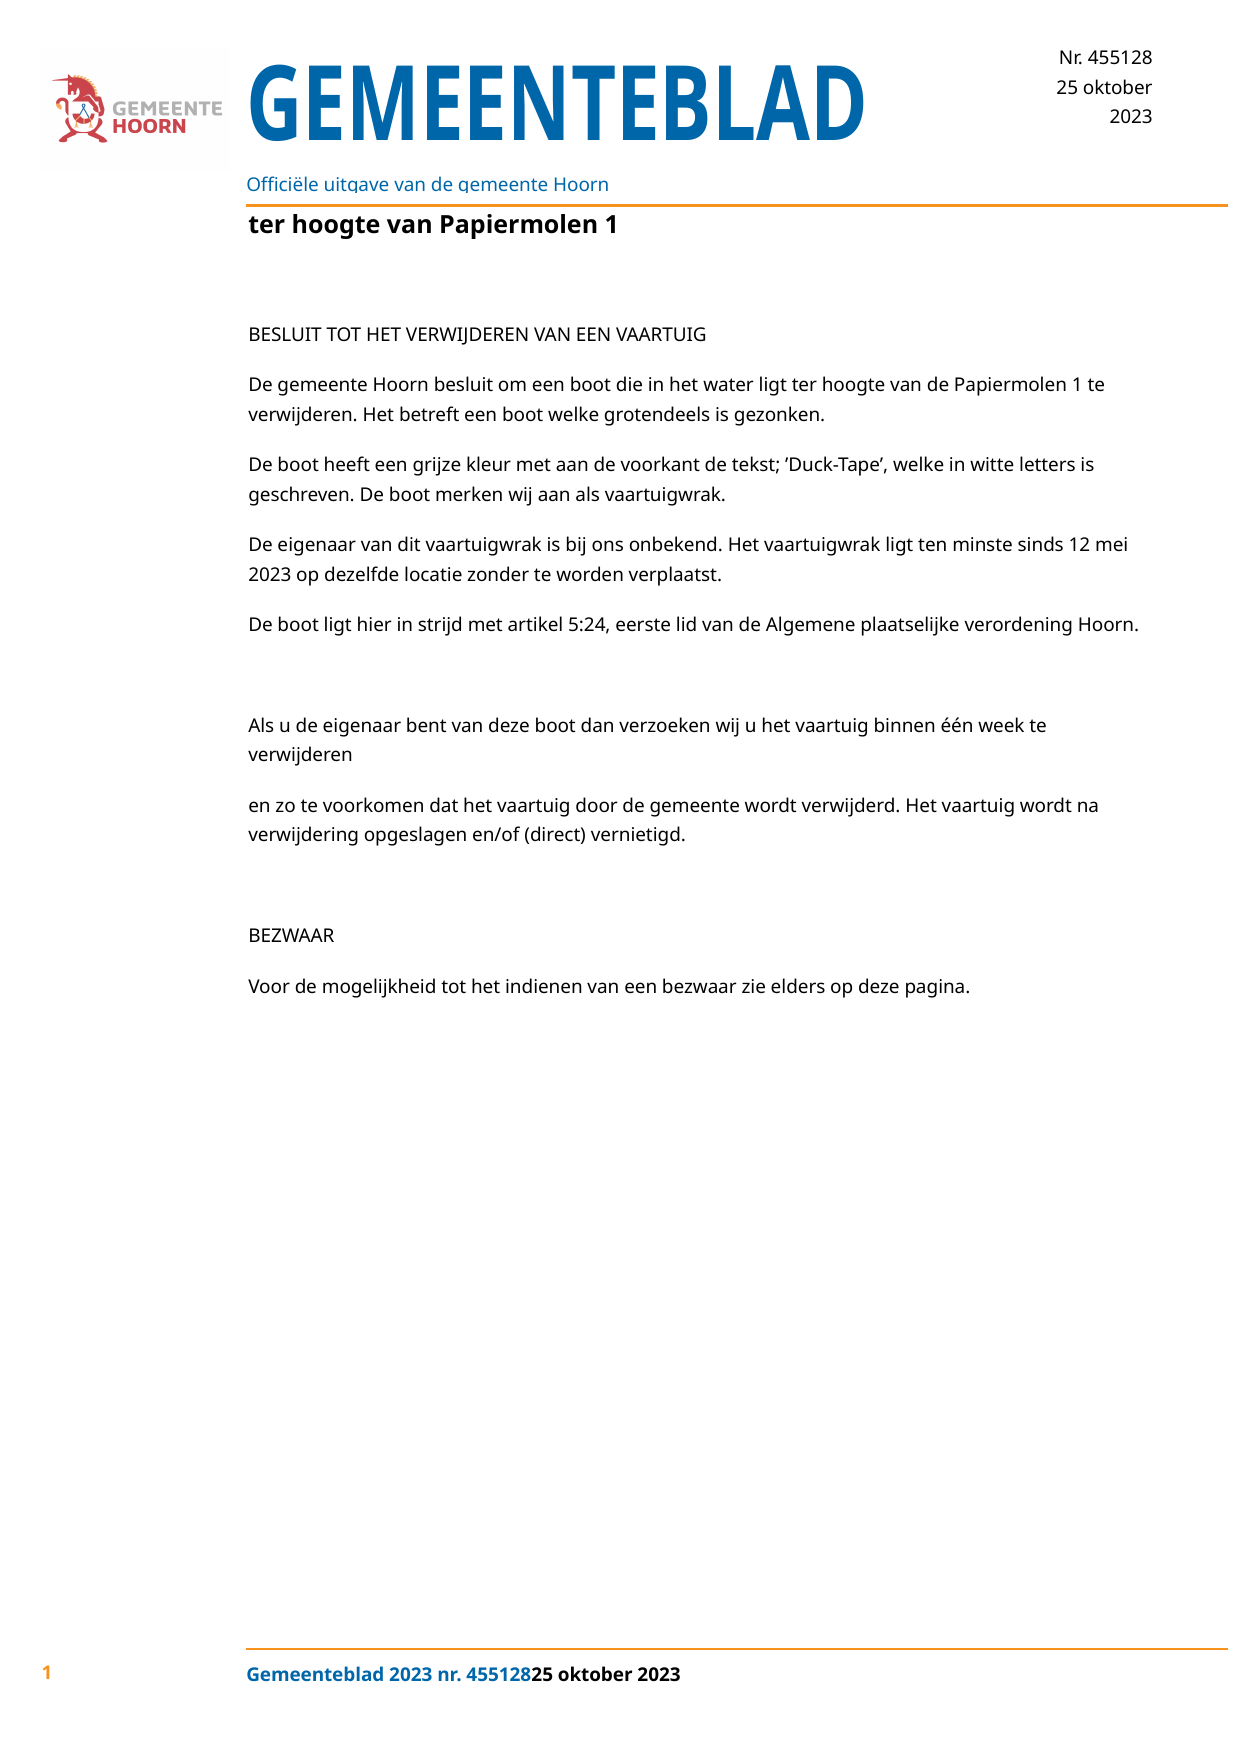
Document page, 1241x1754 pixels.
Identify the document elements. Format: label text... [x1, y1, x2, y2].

text BESLUIT TOT HET VERWIJDEREN VAN EEN VAARTUIG [248, 321, 1152, 346]
text ter hoogte van Papiermolen 1 [248, 207, 1152, 241]
text De gemeente Hoorn besluit om een boot die in het water ligt ter hoogte van de Papiermolen 1 te verwijderen. Het betreft een boot welke grotendeels is gezonken. [248, 371, 1152, 426]
text BEZWAAR [248, 922, 1152, 948]
text Als u de eigenaar bent van deze boot dan verzoeken wij u het vaartuig binnen één week te verwijderen [248, 712, 1152, 767]
text De boot ligt hier in strijd met artikel 5:24, eerste lid van de Algemene plaatselijke verordening Hoorn. [248, 611, 1152, 637]
text De eigenaar van dit vaartuigwrak is bij ons onbekend. Het vaartuigwrak ligt ten minste sinds 12 mei 2023 op dezelfde locatie zonder te worden verplaatst. [248, 531, 1152, 586]
picture [41, 47, 231, 172]
text Voor de mogelijkheid tot het indienen van een bezwaar zie elders op deze pagina. [248, 973, 1152, 998]
text en zo te voorkomen dat het vaartuig door de gemeente wordt verwijderd. Het vaartuig wordt na verwijdering opgeslagen en/of (direct) vernietigd. [248, 792, 1152, 847]
text De boot heeft een grijze kleur met aan de voorkant de tekst; ’Duck-Tape’, welke in witte letters is geschreven. De boot merken wij aan als vaartuigwrak. [248, 451, 1152, 506]
